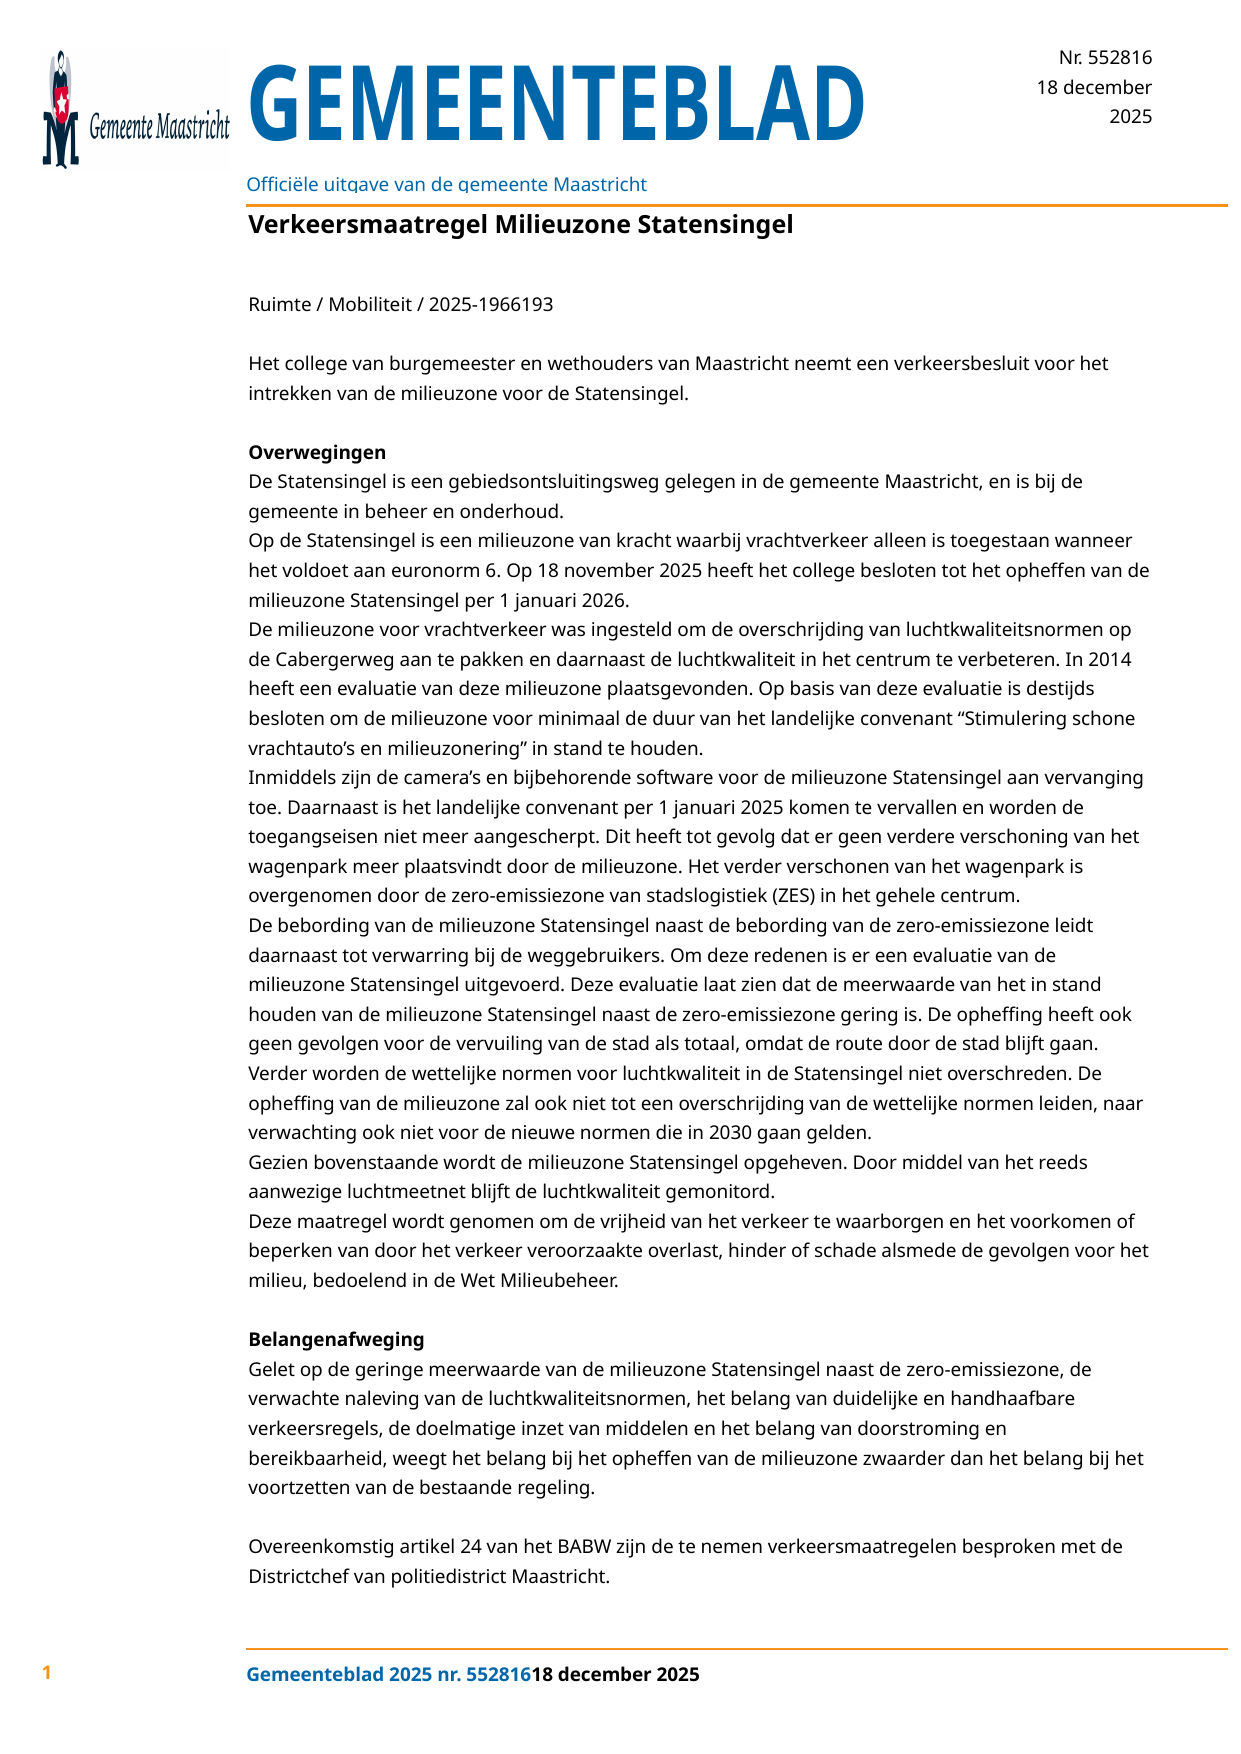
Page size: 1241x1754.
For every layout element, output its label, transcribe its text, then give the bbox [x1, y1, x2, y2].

text Gelet op de geringe meerwaarde van de milieuzone Statensingel naast de zero-emissiezone, de verwachte naleving van de luchtkwaliteitsnormen, het belang van duidelijke en handhaafbare verkeersregels, de doelmatige inzet van middelen en het belang van doorstroming en bereikbaarheid, weegt het belang bij het opheffen van de milieuzone zwaarder dan het belang bij het voortzetten van de bestaande regeling. [248, 1356, 1152, 1500]
picture [41, 47, 231, 172]
text Verder worden de wettelijke normen voor luchtkwaliteit in de Statensingel niet overschreden. De opheffing van de milieuzone zal ook niet tot een overschrijding van de wettelijke normen leiden, naar verwachting ook niet voor de nieuwe normen die in 2030 gaan gelden. [248, 1060, 1152, 1145]
text De bebording van de milieuzone Statensingel naast de bebording van de zero-emissiezone leidt daarnaast tot verwarring bij de weggebruikers. Om deze redenen is er een evaluatie van de milieuzone Statensingel uitgevoerd. Deze evaluatie laat zien dat de meerwaarde van het in stand houden van de milieuzone Statensingel naast de zero-emissiezone gering is. De opheffing heeft ook geen gevolgen voor de vervuiling van de stad als totaal, omdat de route door de stad blijft gaan. [248, 912, 1152, 1056]
text De milieuzone voor vrachtverkeer was ingesteld om de overschrijding van luchtkwaliteitsnormen op de Cabergerweg aan te pakken en daarnaast de luchtkwaliteit in het centrum te verbeteren. In 2014 heeft een evaluatie van deze milieuzone plaatsgevonden. Op basis van deze evaluatie is destijds besloten om de milieuzone voor minimaal de duur van het landelijke convenant “Stimulering schone vrachtauto’s en milieuzonering” in stand te houden. [248, 616, 1152, 761]
text Inmiddels zijn de camera’s en bijbehorende software voor de milieuzone Statensingel aan vervanging toe. Daarnaast is het landelijke convenant per 1 januari 2025 komen te vervallen en worden de toegangseisen niet meer aangescherpt. Dit heeft tot gevolg dat er geen verdere verschoning van het wagenpark meer plaatsvindt door de milieuzone. Het verder verschonen van het wagenpark is overgenomen door de zero-emissiezone van stadslogistiek (ZES) in het gehele centrum. [248, 764, 1152, 908]
text Verkeersmaatregel Milieuzone Statensingel [248, 207, 1152, 241]
text Gezien bovenstaande wordt de milieuzone Statensingel opgeheven. Door middel van het reeds aanwezige luchtmeetnet blijft de luchtkwaliteit gemonitord. [248, 1149, 1152, 1204]
text Belangenafweging [248, 1326, 1152, 1352]
text Deze maatregel wordt genomen om de vrijheid van het verkeer te waarborgen en het voorkomen of beperken van door het verkeer veroorzaakte overlast, hinder of schade alsmede de gevolgen voor het milieu, bedoelend in de Wet Milieubeheer. [248, 1208, 1152, 1293]
text Ruimte / Mobiliteit / 2025-1966193 [248, 291, 1152, 317]
text Op de Statensingel is een milieuzone van kracht waarbij vrachtverkeer alleen is toegestaan wanneer het voldoet aan euronorm 6. Op 18 november 2025 heeft het college besloten tot het opheffen van de milieuzone Statensingel per 1 januari 2026. [248, 528, 1152, 613]
text Overeenkomstig artikel 24 van het BABW zijn de te nemen verkeersmaatregelen besproken met de Districtchef van politiedistrict Maastricht. [248, 1533, 1152, 1589]
text Het college van burgemeester en wethouders van Maastricht neemt een verkeersbesluit voor het intrekken van de milieuzone voor de Statensingel. [248, 350, 1152, 406]
text De Statensingel is een gebiedsontsluitingsweg gelegen in de gemeente Maastricht, en is bij de gemeente in beheer en onderhoud. [248, 468, 1152, 524]
text Overwegingen [248, 439, 1152, 465]
